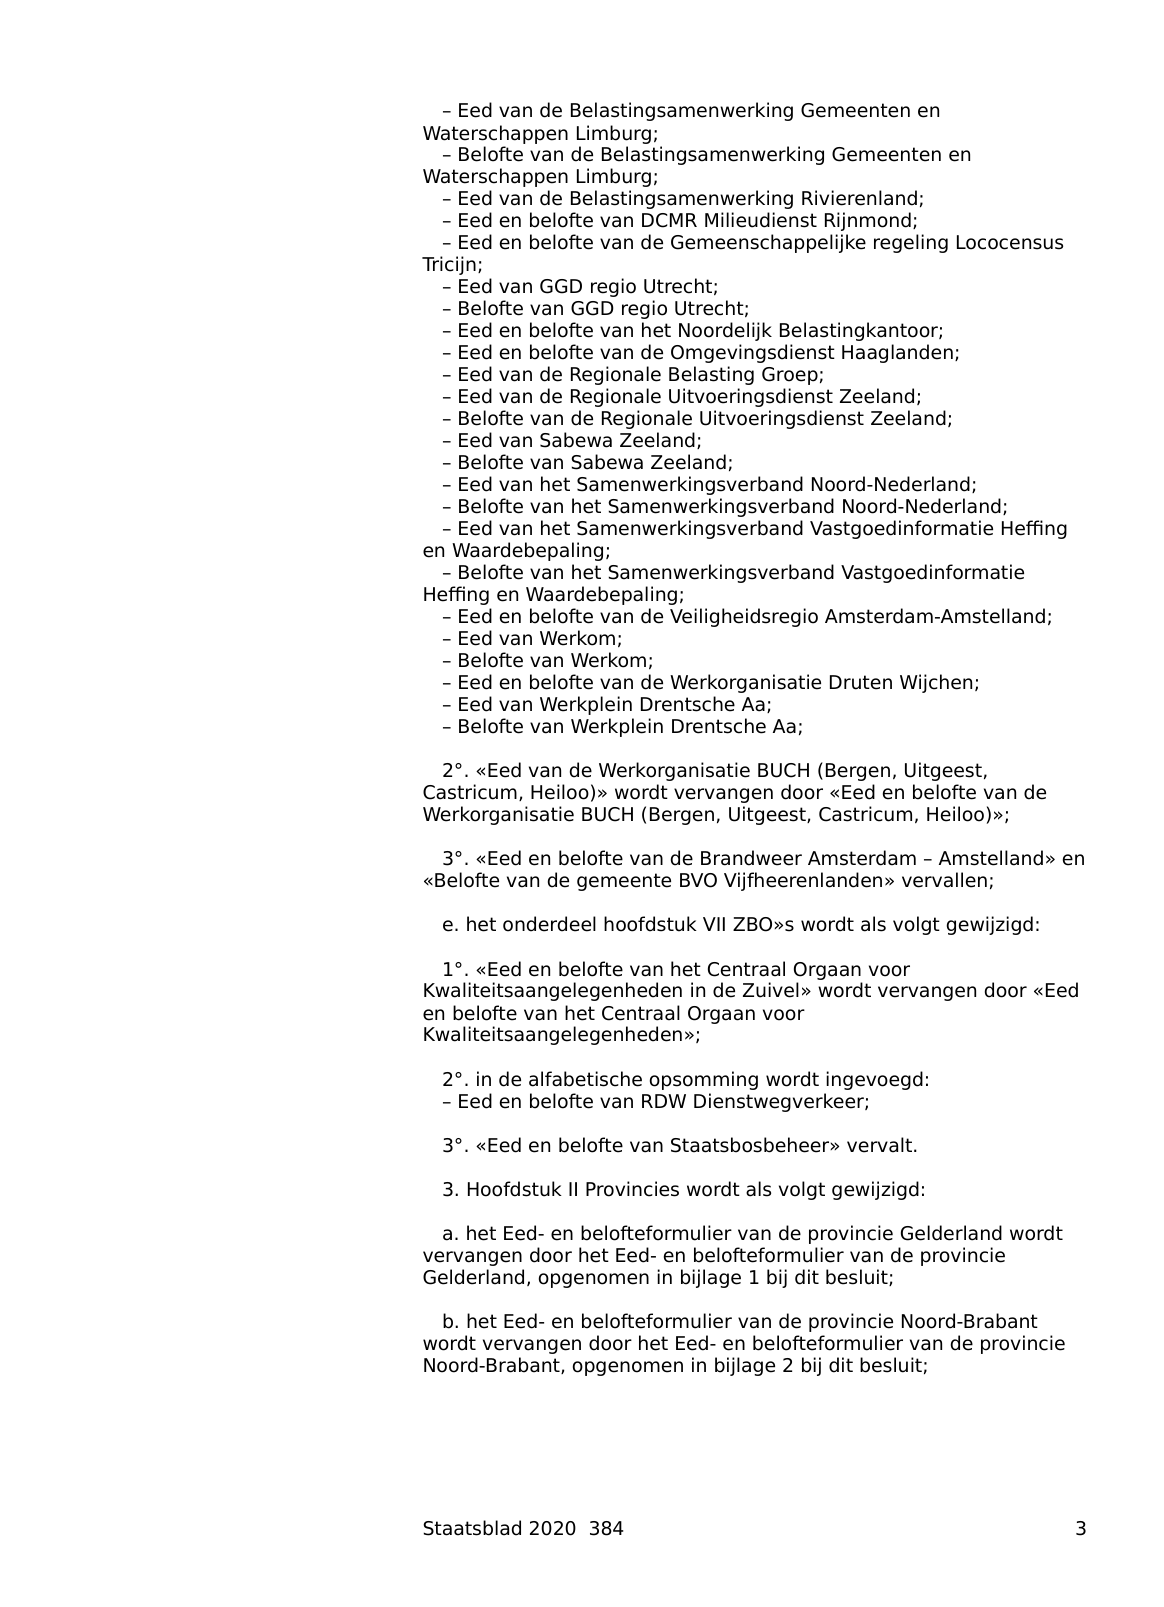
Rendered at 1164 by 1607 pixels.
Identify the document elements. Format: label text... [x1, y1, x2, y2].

text 2°. in de alfabetische opsomming wordt ingevoegd: [422, 1068, 1087, 1091]
text – Belofte van de Regionale Uitvoeringsdienst Zeeland; [422, 408, 1087, 430]
text – Eed van Sabewa Zeeland; [422, 430, 1087, 452]
text – Eed en belofte van de Werkorganisatie Druten Wijchen; [422, 672, 1087, 694]
text 3. Hoofdstuk II Provincies wordt als volgt gewijzigd: [422, 1179, 1087, 1201]
text – Belofte van de Belastingsamenwerking Gemeenten en Waterschappen Limburg; [422, 144, 1087, 188]
text a. het Eed- en belofteformulier van de provincie Gelderland wordt vervangen door het Eed- en belofteformulier van de provincie Gelderland, opgenomen in bijlage 1 bij dit besluit; [422, 1223, 1087, 1289]
text e. het onderdeel hoofdstuk VII ZBO»s wordt als volgt gewijzigd: [422, 914, 1087, 936]
text – Belofte van Sabewa Zeeland; [422, 452, 1087, 474]
text – Eed van de Regionale Belasting Groep; [422, 364, 1087, 386]
text – Belofte van Werkplein Drentsche Aa; [422, 716, 1087, 738]
text – Belofte van Werkom; [422, 650, 1087, 672]
text – Belofte van het Samenwerkingsverband Vastgoedinformatie Heffing en Waardebepaling; [422, 562, 1087, 606]
text 3°. «Eed en belofte van Staatsbosbeheer» vervalt. [422, 1135, 1087, 1157]
text – Eed van de Belastingsamenwerking Rivierenland; [422, 188, 1087, 210]
text 2°. «Eed van de Werkorganisatie BUCH (Bergen, Uitgeest, Castricum, Heiloo)» wordt vervangen door «Eed en belofte van de Werkorganisatie BUCH (Bergen, Uitgeest, Castricum, Heiloo)»; [422, 760, 1087, 826]
text – Eed van het Samenwerkingsverband Noord-Nederland; [422, 474, 1087, 496]
text – Eed van de Regionale Uitvoeringsdienst Zeeland; [422, 386, 1087, 408]
text – Eed en belofte van de Gemeenschappelijke regeling Lococensus Tricijn; [422, 232, 1087, 276]
text 1°. «Eed en belofte van het Centraal Orgaan voor Kwaliteitsaangelegenheden in de Zuivel» wordt vervangen door «Eed en belofte van het Centraal Orgaan voor Kwaliteitsaangelegenheden»; [422, 958, 1087, 1046]
text b. het Eed- en belofteformulier van de provincie Noord-Brabant wordt vervangen door het Eed- en belofteformulier van de provincie Noord-Brabant, opgenomen in bijlage 2 bij dit besluit; [422, 1311, 1087, 1377]
text – Eed van GGD regio Utrecht; [422, 276, 1087, 298]
text – Eed en belofte van de Veiligheidsregio Amsterdam-Amstelland; [422, 606, 1087, 628]
text 3°. «Eed en belofte van de Brandweer Amsterdam – Amstelland» en «Belofte van de gemeente BVO Vijfheerenlanden» vervallen; [422, 848, 1087, 892]
text – Eed en belofte van DCMR Milieudienst Rijnmond; [422, 210, 1087, 232]
text – Eed en belofte van de Omgevingsdienst Haaglanden; [422, 342, 1087, 364]
text – Eed van het Samenwerkingsverband Vastgoedinformatie Heffing en Waardebepaling; [422, 518, 1087, 562]
text – Eed van Werkplein Drentsche Aa; [422, 694, 1087, 716]
text – Belofte van GGD regio Utrecht; [422, 298, 1087, 320]
text – Eed van Werkom; [422, 628, 1087, 650]
text – Belofte van het Samenwerkingsverband Noord-Nederland; [422, 496, 1087, 518]
text – Eed en belofte van het Noordelijk Belastingkantoor; [422, 320, 1087, 342]
text – Eed van de Belastingsamenwerking Gemeenten en Waterschappen Limburg; [422, 100, 1087, 144]
text – Eed en belofte van RDW Dienstwegverkeer; [422, 1091, 1087, 1112]
